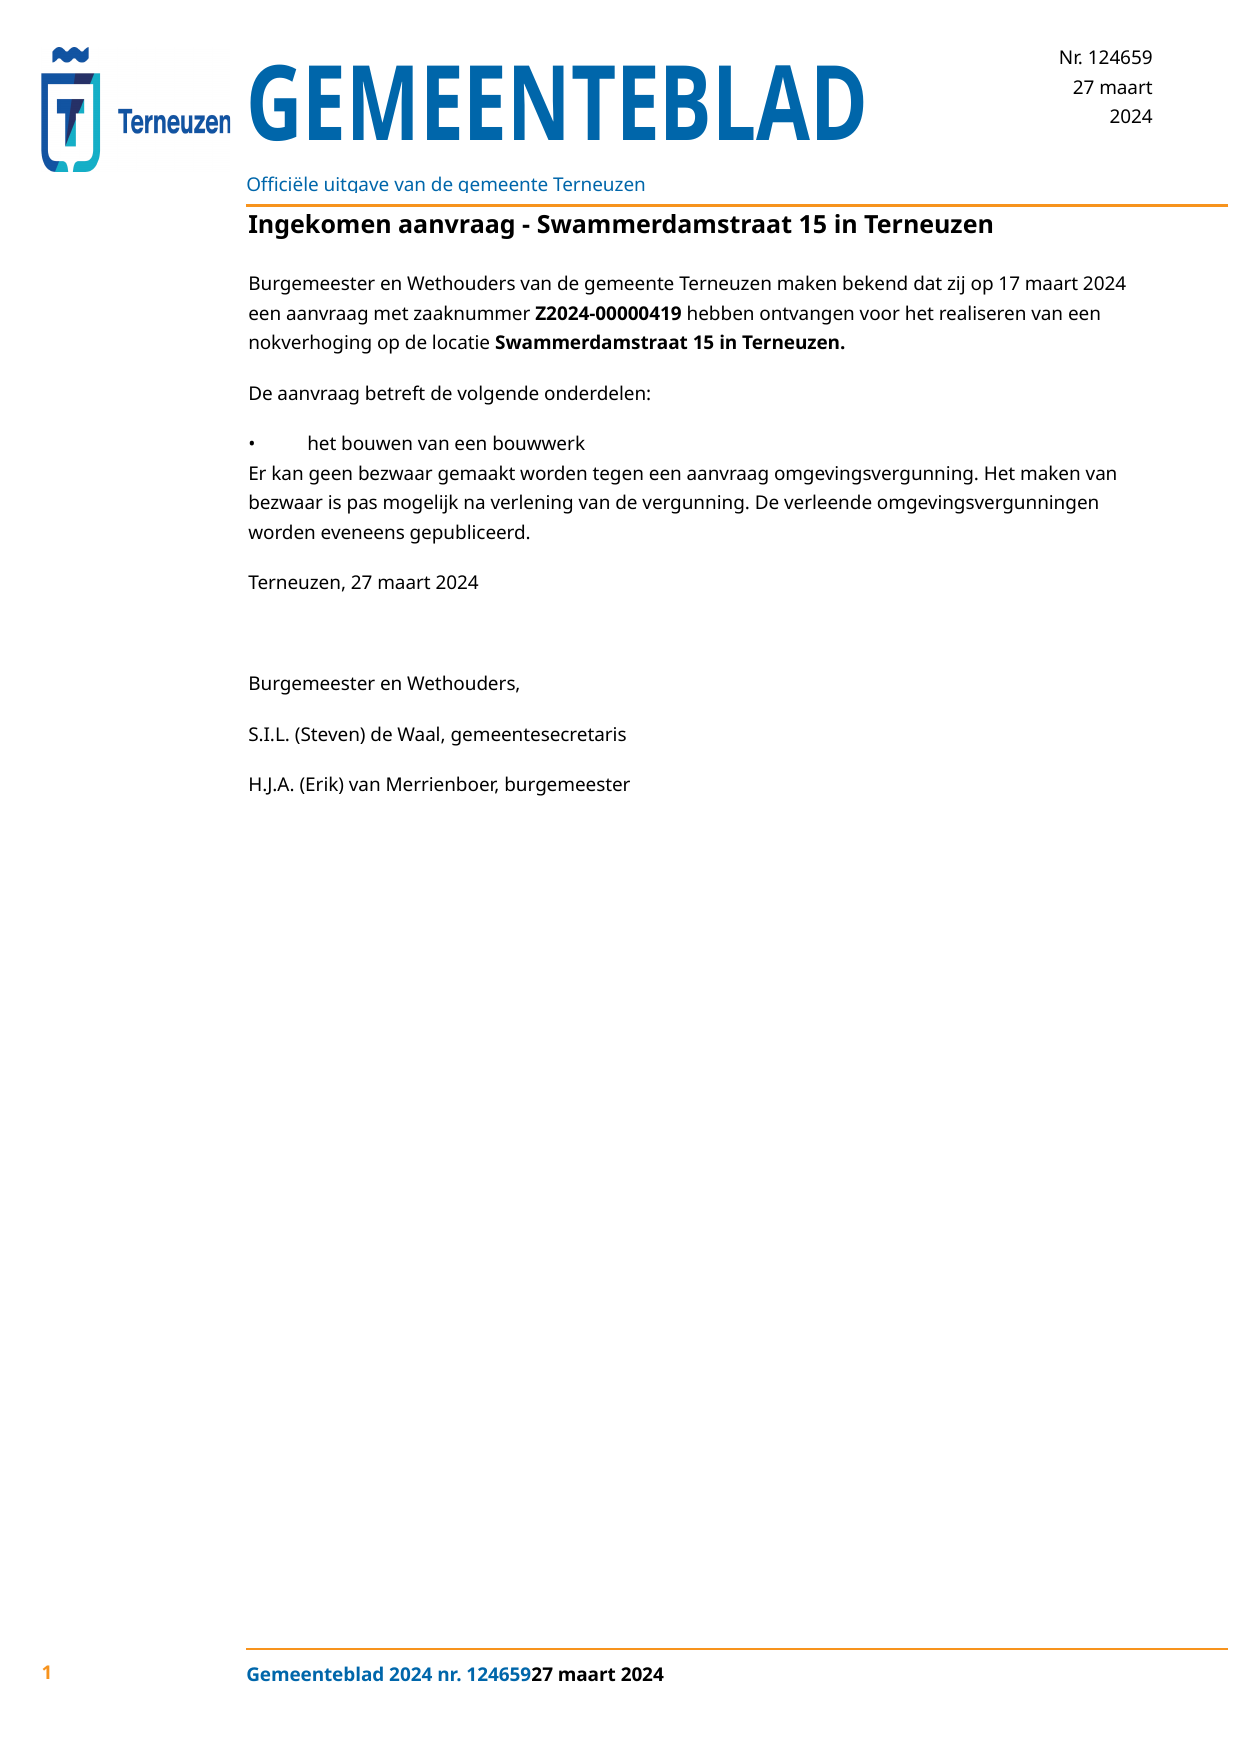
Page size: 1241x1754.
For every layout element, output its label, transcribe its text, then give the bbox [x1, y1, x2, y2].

text H.J.A. (Erik) van Merrienboer, burgemeester [248, 771, 1152, 797]
text De aanvraag betreft de volgende onderdelen: [248, 380, 1152, 406]
picture [41, 47, 231, 172]
text S.I.L. (Steven) de Waal, gemeentesecretaris [248, 721, 1152, 746]
text Burgemeester en Wethouders van de gemeente Terneuzen maken bekend dat zij op 17 maart 2024 een aanvraag met zaaknummer Z2024-00000419 hebben ontvangen voor het realiseren van een nokverhoging op de locatie Swammerdamstraat 15 in Terneuzen. [248, 270, 1152, 355]
text Terneuzen, 27 maart 2024 [248, 569, 1152, 595]
text Er kan geen bezwaar gemaakt worden tegen een aanvraag omgevingsvergunning. Het maken van bezwaar is pas mogelijk na verlening van de vergunning. De verleende omgevingsvergunningen worden eveneens gepubliceerd. [248, 460, 1152, 545]
list het bouwen van een bouwwerk [248, 430, 1152, 456]
text Burgemeester en Wethouders, [248, 670, 1152, 696]
text Ingekomen aanvraag - Swammerdamstraat 15 in Terneuzen [248, 207, 1152, 241]
